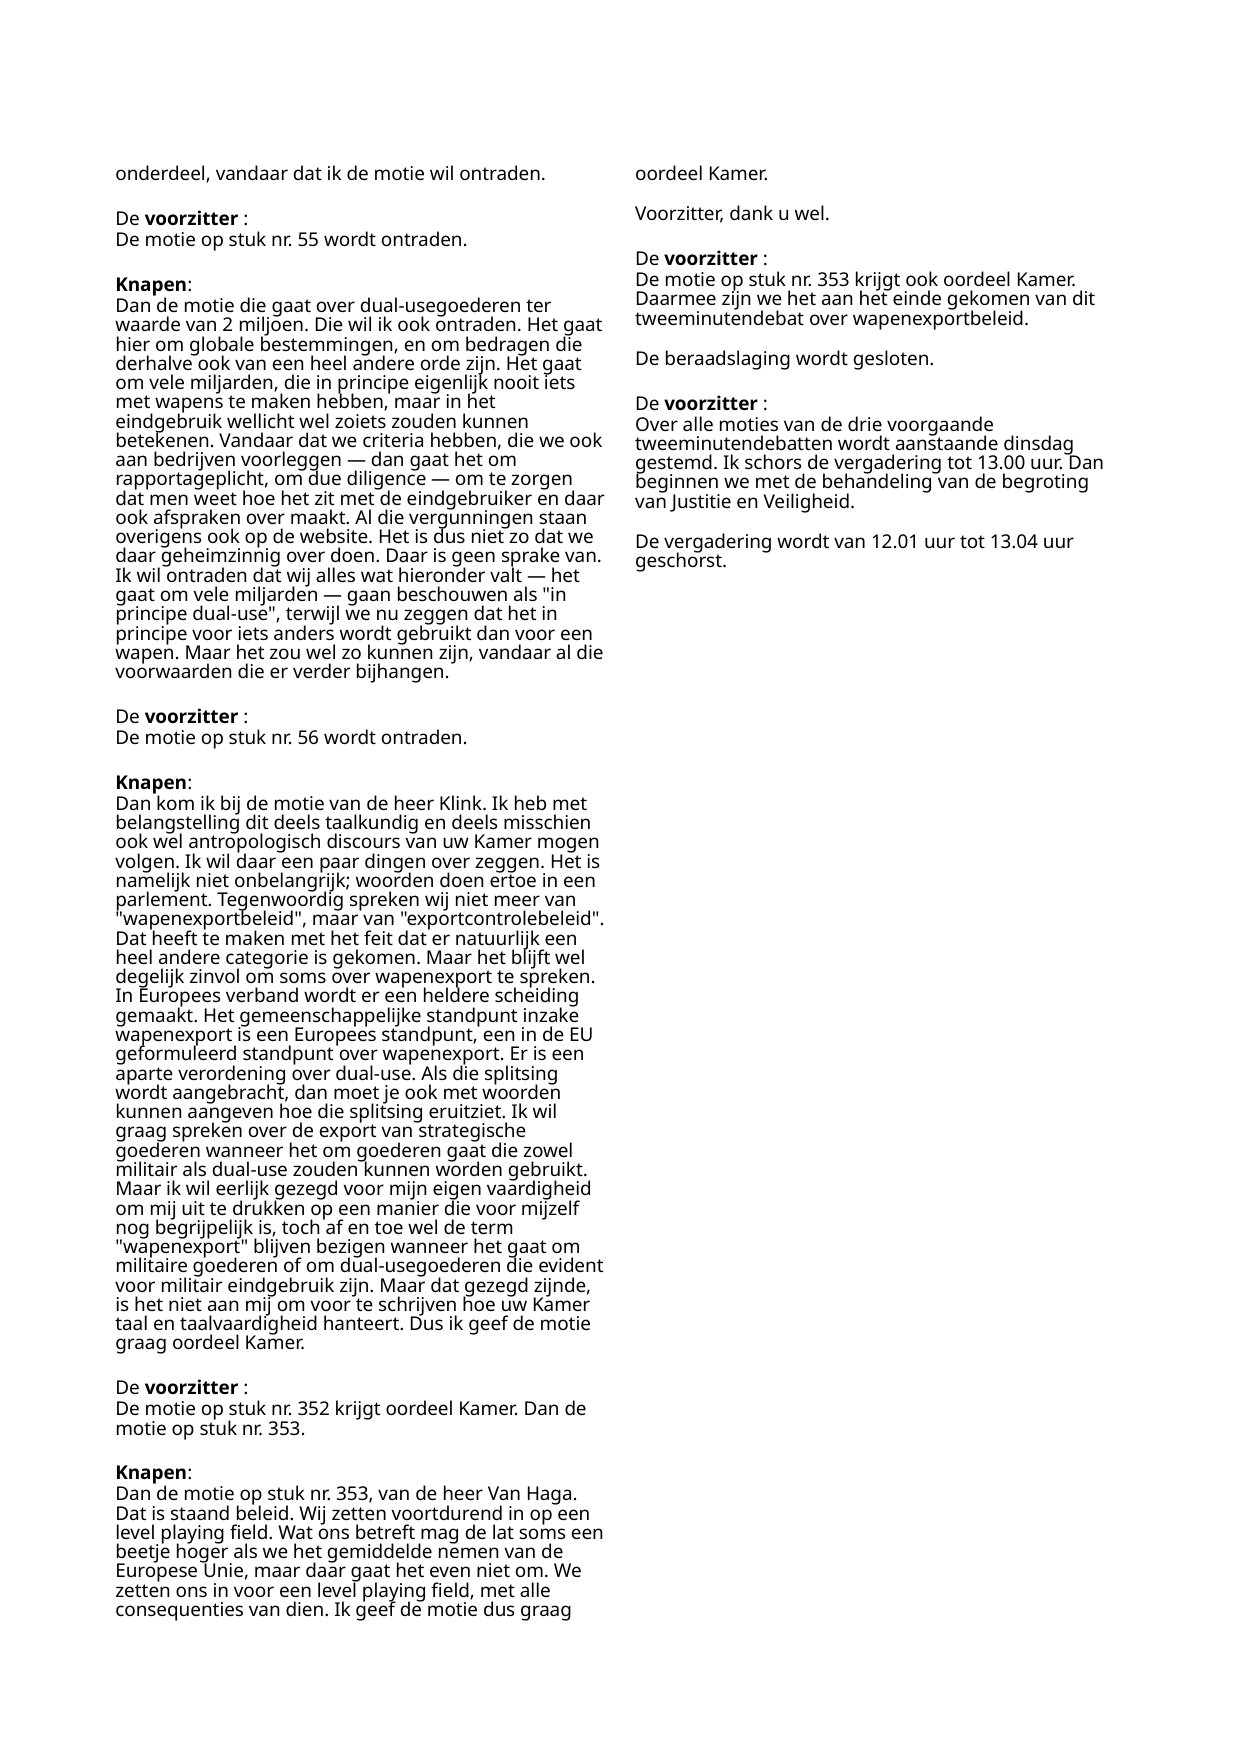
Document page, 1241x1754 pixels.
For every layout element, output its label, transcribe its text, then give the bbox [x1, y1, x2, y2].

text De voorzitter : [115, 703, 605, 729]
text De motie op stuk nr. 352 krijgt oordeel Kamer. Dan de motie op stuk nr. 353. [115, 1400, 605, 1439]
text Over alle moties van de drie voorgaande tweeminutendebatten wordt aanstaande dinsdag gestemd. Ik schors de vergadering tot 13.00 uur. Dan beginnen we met de behandeling van de begroting van Justitie en Veiligheid. [635, 416, 1125, 512]
text De beraadslaging wordt gesloten. [635, 350, 1125, 369]
text De motie op stuk nr. 353 krijgt ook oordeel Kamer. Daarmee zijn we het aan het einde gekomen van dit tweeminutendebat over wapenexportbeleid. [635, 271, 1125, 329]
text De vergadering wordt van 12.01 uur tot 13.04 uur geschorst. [635, 533, 1125, 571]
text Dan de motie die gaat over dual-usegoederen ter waarde van 2 miljoen. Die wil ik ook ontraden. Het gaat hier om globale bestemmingen, en om bedragen die derhalve ook van een heel andere orde zijn. Het gaat om vele miljarden, die in principe eigenlijk nooit iets met wapens te maken hebben, maar in het eindgebruik wellicht wel zoiets zouden kunnen betekenen. Vandaar dat we criteria hebben, die we ook aan bedrijven voorleggen — dan gaat het om rapportageplicht, om due diligence — om te zorgen dat men weet hoe het zit met de eindgebruiker en daar ook afspraken over maakt. Al die vergunningen staan overigens ook op de website. Het is dus niet zo dat we daar geheimzinnig over doen. Daar is geen sprake van. Ik wil ontraden dat wij alles wat hieronder valt — het gaat om vele miljarden — gaan beschouwen als "in principe dual-use", terwijl we nu zeggen dat het in principe voor iets anders wordt gebruikt dan voor een wapen. Maar het zou wel zo kunnen zijn, vandaar al die voorwaarden die er verder bijhangen. [115, 297, 605, 682]
text De voorzitter : [115, 205, 605, 231]
text Dan kom ik bij de motie van de heer Klink. Ik heb met belangstelling dit deels taalkundig en deels misschien ook wel antropologisch discours van uw Kamer mogen volgen. Ik wil daar een paar dingen over zeggen. Het is namelijk niet onbelangrijk; woorden doen ertoe in een parlement. Tegenwoordig spreken wij niet meer van "wapenexportbeleid", maar van "exportcontrolebeleid". Dat heeft te maken met het feit dat er natuurlijk een heel andere categorie is gekomen. Maar het blijft wel degelijk zinvol om soms over wapenexport te spreken. In Europees verband wordt er een heldere scheiding gemaakt. Het gemeenschappelijke standpunt inzake wapenexport is een Europees standpunt, een in de EU geformuleerd standpunt over wapenexport. Er is een aparte verordening over dual-use. Als die splitsing wordt aangebracht, dan moet je ook met woorden kunnen aangeven hoe die splitsing eruitziet. Ik wil graag spreken over de export van strategische goederen wanneer het om goederen gaat die zowel militair als dual-use zouden kunnen worden gebruikt. Maar ik wil eerlijk gezegd voor mijn eigen vaardigheid om mij uit te drukken op een manier die voor mijzelf nog begrijpelijk is, toch af en toe wel de term "wapenexport" blijven bezigen wanneer het gaat om militaire goederen of om dual-usegoederen die evident voor militair eindgebruik zijn. Maar dat gezegd zijnde, is het niet aan mij om voor te schrijven hoe uw Kamer taal en taalvaardigheid hanteert. Dus ik geef de motie graag oordeel Kamer. [115, 795, 605, 1354]
text De voorzitter : [115, 1374, 605, 1400]
text onderdeel, vandaar dat ik de motie wil ontraden. [115, 165, 605, 184]
text Knapen: [115, 271, 605, 297]
text oordeel Kamer. [635, 165, 1125, 184]
text Voorzitter, dank u wel. [635, 205, 1125, 224]
text De motie op stuk nr. 55 wordt ontraden. [115, 231, 605, 250]
text Knapen: [115, 769, 605, 795]
text De voorzitter : [635, 390, 1125, 416]
text Knapen: [115, 1459, 605, 1485]
text Dan de motie op stuk nr. 353, van de heer Van Haga. Dat is staand beleid. Wij zetten voortdurend in op een level playing field. Wat ons betreft mag de lat soms een beetje hoger als we het gemiddelde nemen van de Europese Unie, maar daar gaat het even niet om. We zetten ons in voor een level playing field, met alle consequenties van dien. Ik geef de motie dus graag [115, 1485, 605, 1620]
text De voorzitter : [635, 245, 1125, 271]
text De motie op stuk nr. 56 wordt ontraden. [115, 729, 605, 748]
